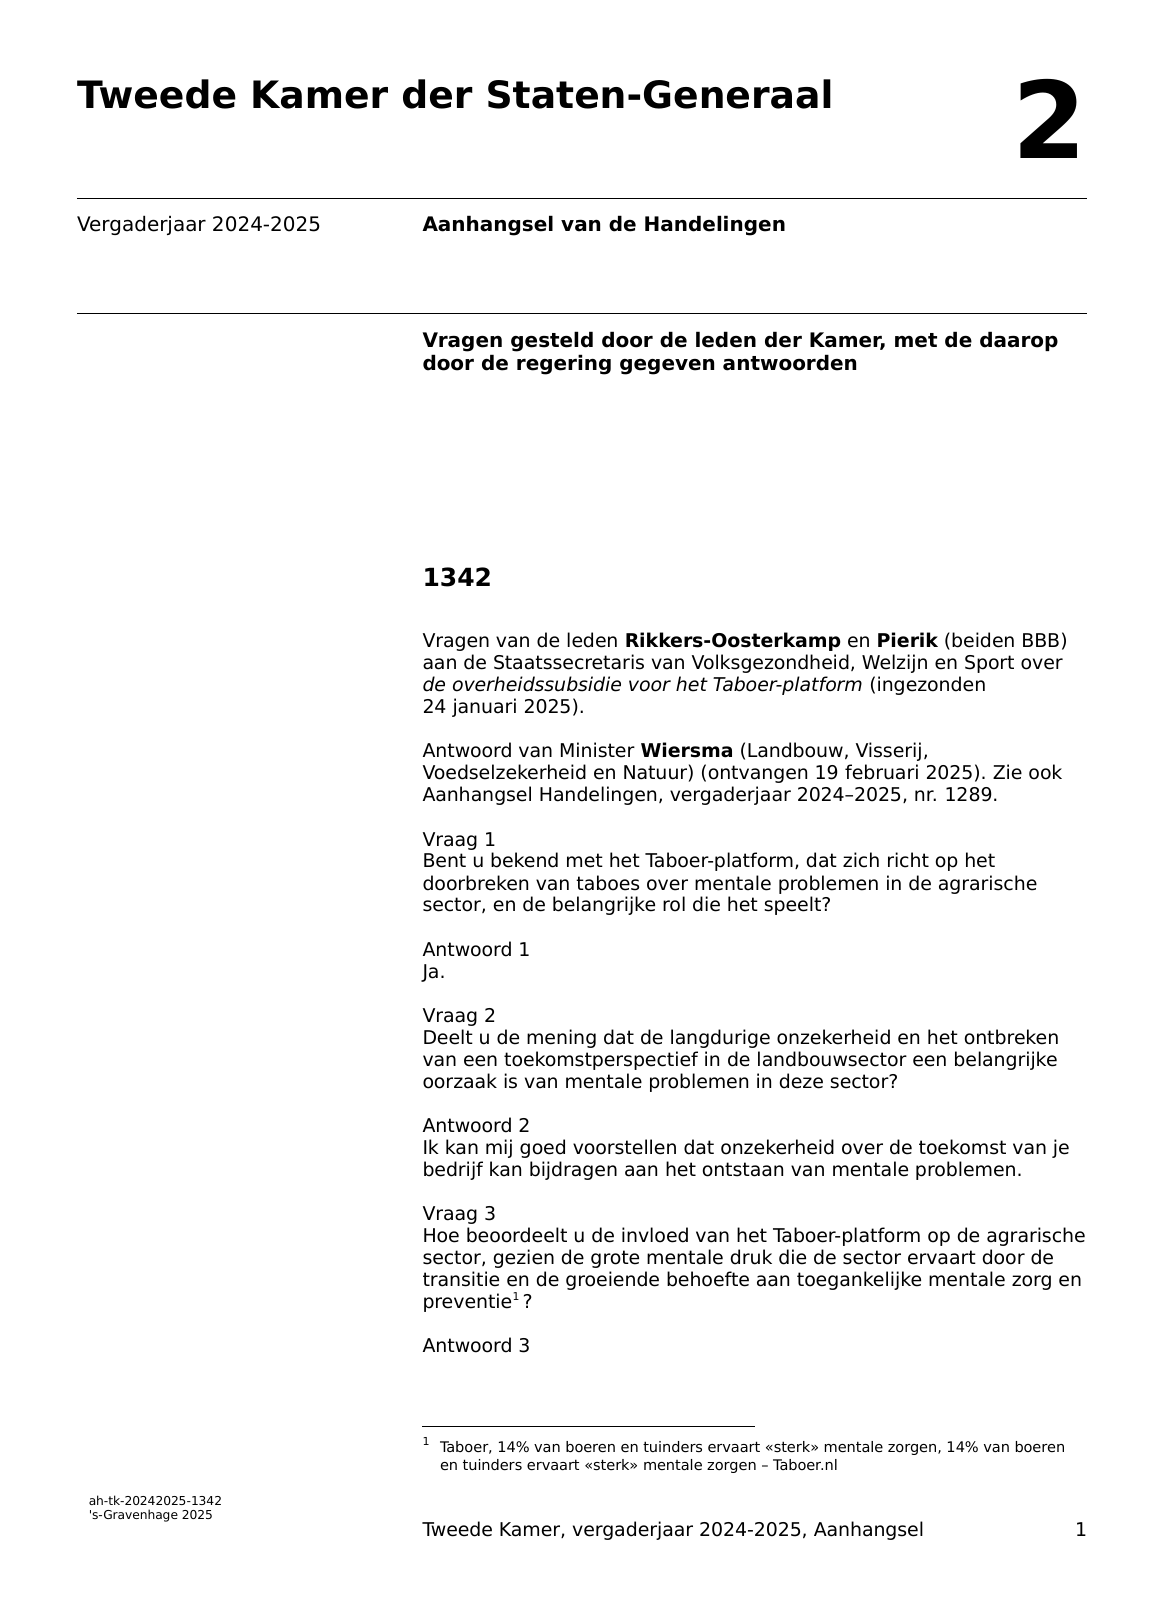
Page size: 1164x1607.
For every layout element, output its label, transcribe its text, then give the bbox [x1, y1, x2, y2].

text Antwoord 2 [422, 1115, 1087, 1137]
text Vraag 2 [422, 1005, 1087, 1027]
text ah-tk-20242025-1342 [88, 1494, 323, 1508]
text Vraag 1 [422, 828, 1087, 850]
table_header 2 [886, 59, 1087, 198]
table_header Tweede Kamer der Staten-Generaal [77, 59, 886, 198]
text Ik kan mij goed voorstellen dat onzekerheid over de toekomst van je bedrijf kan bijdragen aan het ontstaan van mentale problemen. [422, 1137, 1087, 1181]
text Ja. [422, 961, 1087, 982]
text 's-Gravenhage 2025 [88, 1508, 323, 1522]
text 1342 [422, 563, 1087, 592]
text Taboer, 14% van boeren en tuinders ervaart «sterk» mentale zorgen, 14% van boeren en tuinders ervaart «sterk» mentale zorgen – Taboer.nl [422, 1435, 1087, 1474]
table_cell Vergaderjaar 2024-2025 [77, 199, 422, 313]
table_cell Vragen gesteld door de leden der Kamer, met de daarop door de regering gegeven antwoorden [422, 314, 1087, 375]
text Antwoord van Minister Wiersma (Landbouw, Visserij, Voedselzekerheid en Natuur) (ontvangen 19 februari 2025). Zie ook Aanhangsel Handelingen, vergaderjaar 2024–2025, nr. 1289. [422, 740, 1087, 806]
text Antwoord 1 [422, 938, 1087, 961]
text Deelt u de mening dat de langdurige onzekerheid en het ontbreken van een toekomstperspectief in de landbouwsector een belangrijke oorzaak is van mentale problemen in deze sector? [422, 1027, 1087, 1093]
text Antwoord 3 [422, 1335, 1087, 1357]
text Hoe beoordeelt u de invloed van het Taboer-platform op de agrarische sector, gezien de grote mentale druk die de sector ervaart door de transitie en de groeiende behoefte aan toegankelijke mentale zorg en preventie? [422, 1225, 1087, 1313]
text Vraag 3 [422, 1203, 1087, 1225]
text Vragen van de leden Rikkers-Oosterkamp en Pierik (beiden BBB) aan de Staatssecretaris van Volksgezondheid, Welzijn en Sport over de overheidssubsidie voor het Taboer-platform (ingezonden 24 januari 2025). [422, 630, 1087, 718]
table_cell Aanhangsel van de Handelingen [422, 199, 1087, 313]
text Bent u bekend met het Taboer-platform, dat zich richt op het doorbreken van taboes over mentale problemen in de agrarische sector, en de belangrijke rol die het speelt? [422, 850, 1087, 916]
table_cell [77, 314, 422, 375]
